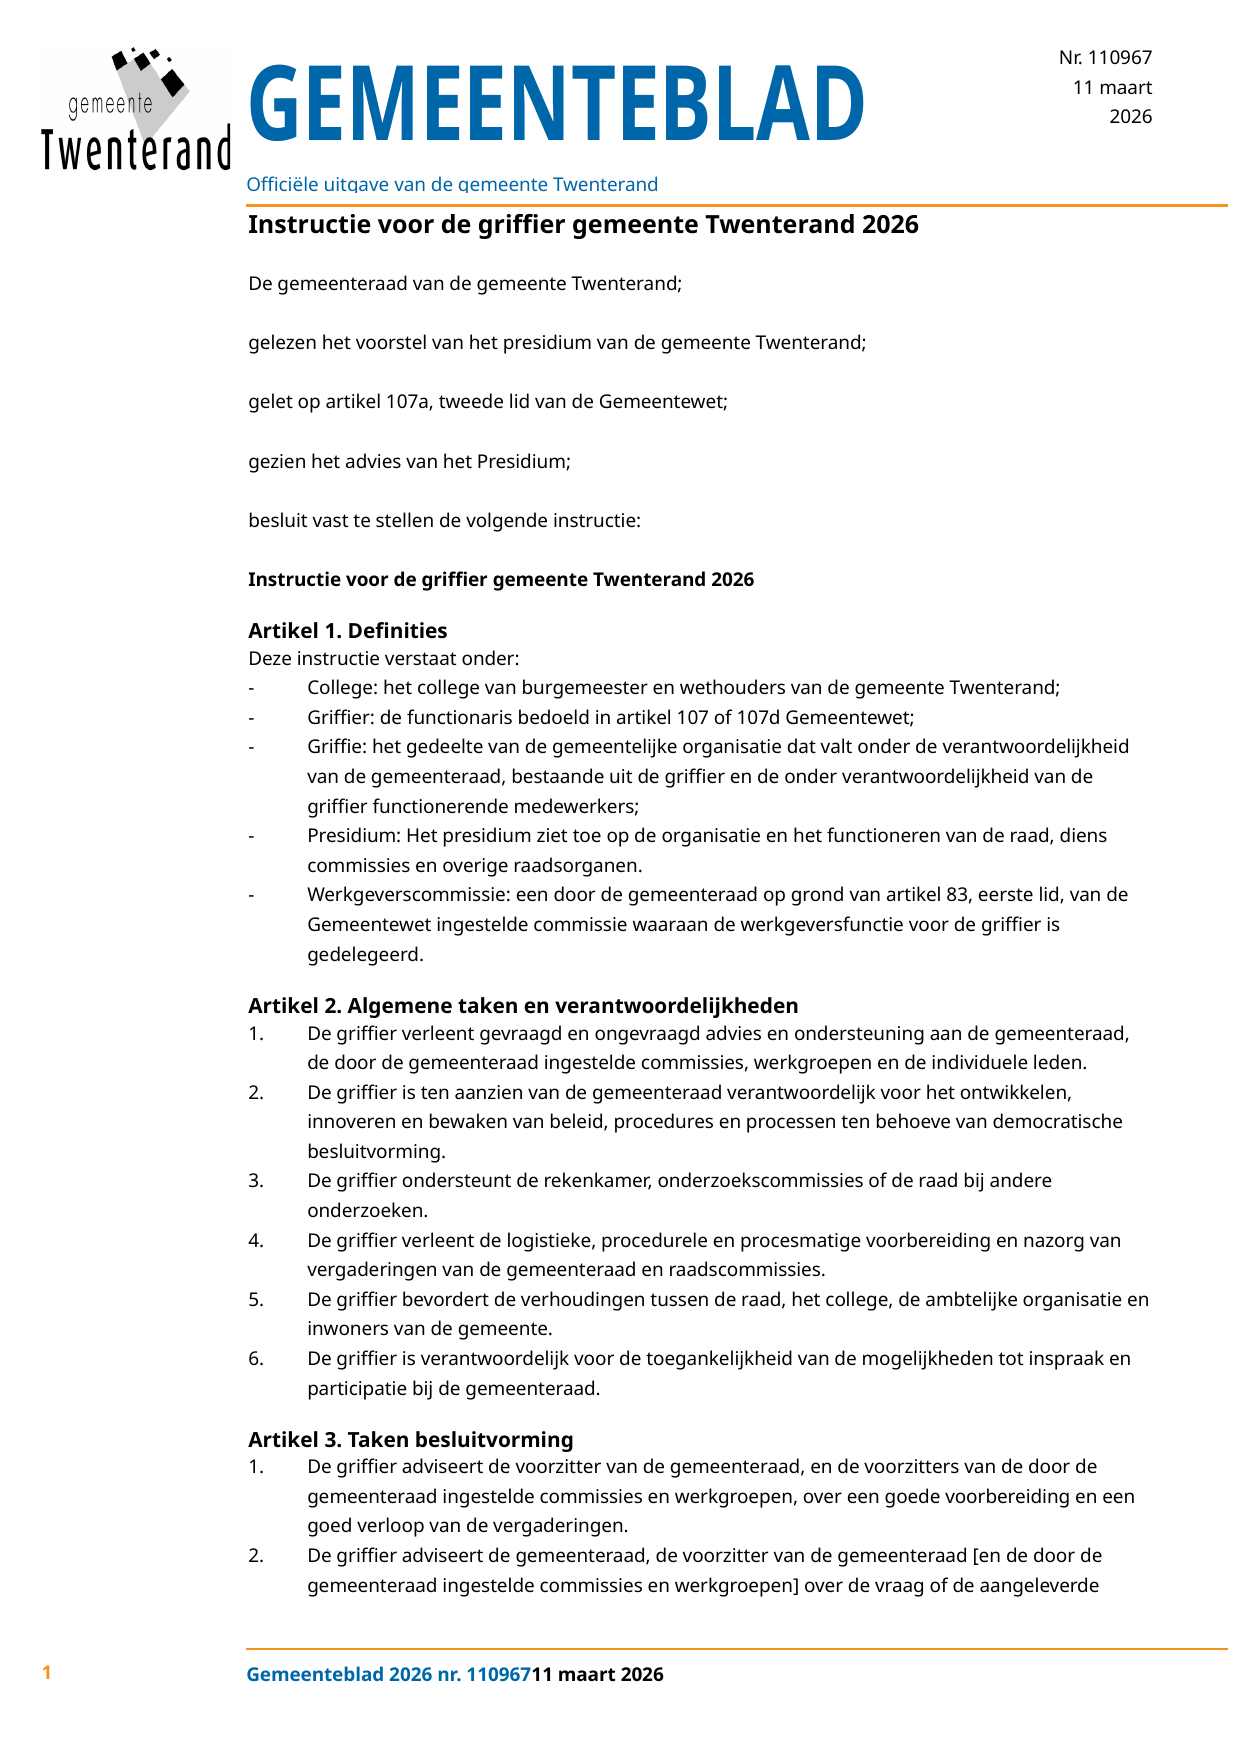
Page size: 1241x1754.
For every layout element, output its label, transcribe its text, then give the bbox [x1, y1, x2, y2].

list De griffier adviseert de gemeenteraad, de voorzitter van de gemeenteraad [en de door de gemeenteraad ingestelde commissies en werkgroepen] over de vraag of de aangeleverde [248, 1542, 1152, 1598]
text Artikel 3. Taken besluitvorming [248, 1425, 1152, 1453]
list Griffier: de functionaris bedoeld in artikel 107 of 107d Gemeentewet; [248, 704, 1152, 730]
list De griffier ondersteunt de rekenkamer, onderzoekscommissies of de raad bij andere onderzoeken. [248, 1168, 1152, 1223]
text Instructie voor de griffier gemeente Twenterand 2026 [248, 207, 1152, 241]
list De griffier verleent de logistieke, procedurele en procesmatige voorbereiding en nazorg van vergaderingen van de gemeenteraad en raadscommissies. [248, 1227, 1152, 1282]
text gezien het advies van het Presidium; [248, 448, 1152, 473]
text Instructie voor de griffier gemeente Twenterand 2026 [248, 566, 1152, 592]
text besluit vast te stellen de volgende instructie: [248, 507, 1152, 533]
text Artikel 2. Algemene taken en verantwoordelijkheden [248, 991, 1152, 1020]
list Griffie: het gedeelte van de gemeentelijke organisatie dat valt onder de verantwoordelijkheid van de gemeenteraad, bestaande uit de griffier en de onder verantwoordelijkheid van de griffier functionerende medewerkers; [248, 734, 1152, 819]
list Presidium: Het presidium ziet toe op de organisatie en het functioneren van de raad, diens commissies en overige raadsorganen. [248, 822, 1152, 878]
list De griffier adviseert de voorzitter van de gemeenteraad, en de voorzitters van de door de gemeenteraad ingestelde commissies en werkgroepen, over een goede voorbereiding en een goed verloop van de vergaderingen. [248, 1453, 1152, 1538]
list De griffier is ten aanzien van de gemeenteraad verantwoordelijk voor het ontwikkelen, innoveren en bewaken van beleid, procedures en processen ten behoeve van democratische besluitvorming. [248, 1079, 1152, 1164]
list De griffier bevordert de verhoudingen tussen de raad, het college, de ambtelijke organisatie en inwoners van de gemeente. [248, 1286, 1152, 1341]
list De griffier is verantwoordelijk voor de toegankelijkheid van de mogelijkheden tot inspraak en participatie bij de gemeenteraad. [248, 1345, 1152, 1400]
text Artikel 1. Definities [248, 617, 1152, 645]
text De gemeenteraad van de gemeente Twenterand; [248, 270, 1152, 296]
list College: het college van burgemeester en wethouders van de gemeente Twenterand; [248, 674, 1152, 700]
text Deze instructie verstaat onder: [248, 645, 1152, 671]
text gelezen het voorstel van het presidium van de gemeente Twenterand; [248, 329, 1152, 355]
picture [41, 47, 231, 172]
text gelet op artikel 107a, tweede lid van de Gemeentewet; [248, 389, 1152, 414]
list De griffier verleent gevraagd en ongevraagd advies en ondersteuning aan de gemeenteraad, de door de gemeenteraad ingestelde commissies, werkgroepen en de individuele leden. [248, 1020, 1152, 1075]
list Werkgeverscommissie: een door de gemeenteraad op grond van artikel 83, eerste lid, van de Gemeentewet ingestelde commissie waaraan de werkgeversfunctie voor de griffier is gedelegeerd. [248, 882, 1152, 967]
